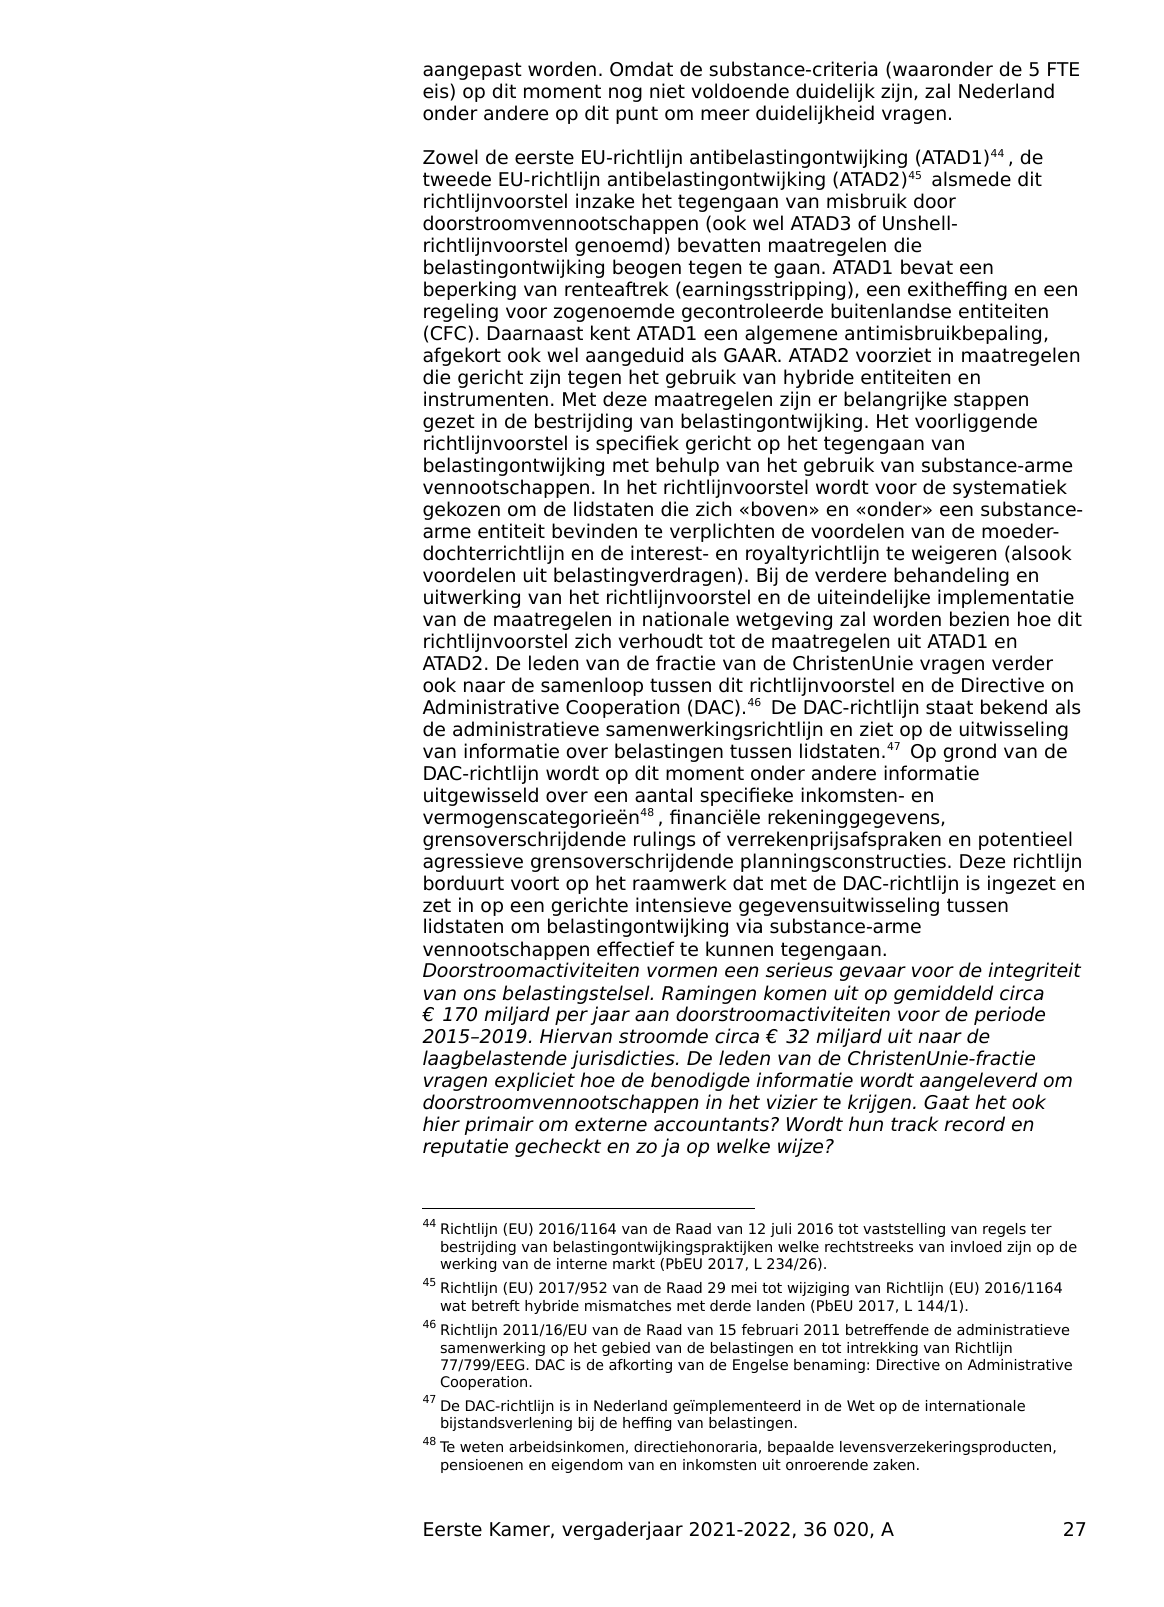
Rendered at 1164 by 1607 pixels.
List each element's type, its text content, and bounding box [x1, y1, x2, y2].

text Richtlijn (EU) 2017/952 van de Raad 29 mei tot wijziging van Richtlijn (EU) 2016/1164 wat betreft hybride mismatches met derde landen (PbEU 2017, L 144/1). [422, 1276, 1087, 1315]
text Richtlijn 2011/16/EU van de Raad van 15 februari 2011 betreffende de administratieve samenwerking op het gebied van de belastingen en tot intrekking van Richtlijn 77/799/EEG. DAC is de afkorting van de Engelse benaming: Directive on Administrative Cooperation. [422, 1318, 1087, 1391]
text aangepast worden. Omdat de substance-criteria (waaronder de 5 FTE eis) op dit moment nog niet voldoende duidelijk zijn, zal Nederland onder andere op dit punt om meer duidelijkheid vragen. [422, 59, 1087, 125]
text De DAC-richtlijn is in Nederland geïmplementeerd in de Wet op de internationale bijstandsverlening bij de heffing van belastingen. [422, 1393, 1087, 1432]
text Zowel de eerste EU-richtlijn antibelastingontwijking (ATAD1), de tweede EU-richtlijn antibelastingontwijking (ATAD2) alsmede dit richtlijnvoorstel inzake het tegengaan van misbruik door doorstroomvennootschappen (ook wel ATAD3 of Unshell-richtlijnvoorstel genoemd) bevatten maatregelen die belastingontwijking beogen tegen te gaan. ATAD1 bevat een beperking van renteaftrek (earningsstripping), een exitheffing en een regeling voor zogenoemde gecontroleerde buitenlandse entiteiten (CFC). Daarnaast kent ATAD1 een algemene antimisbruikbepaling, afgekort ook wel aangeduid als GAAR. ATAD2 voorziet in maatregelen die gericht zijn tegen het gebruik van hybride entiteiten en instrumenten. Met deze maatregelen zijn er belangrijke stappen gezet in de bestrijding van belastingontwijking. Het voorliggende richtlijnvoorstel is specifiek gericht op het tegengaan van belastingontwijking met behulp van het gebruik van substance-arme vennootschappen. In het richtlijnvoorstel wordt voor de systematiek gekozen om de lidstaten die zich «boven» en «onder» een substance-arme entiteit bevinden te verplichten de voordelen van de moeder-dochterrichtlijn en de interest- en royaltyrichtlijn te weigeren (alsook voordelen uit belastingverdragen). Bij de verdere behandeling en uitwerking van het richtlijnvoorstel en de uiteindelijke implementatie van de maatregelen in nationale wetgeving zal worden bezien hoe dit richtlijnvoorstel zich verhoudt tot de maatregelen uit ATAD1 en ATAD2. De leden van de fractie van de ChristenUnie vragen verder ook naar de samenloop tussen dit richtlijnvoorstel en de Directive on Administrative Cooperation (DAC). De DAC-richtlijn staat bekend als de administratieve samenwerkingsrichtlijn en ziet op de uitwisseling van informatie over belastingen tussen lidstaten. Op grond van de DAC-richtlijn wordt op dit moment onder andere informatie uitgewisseld over een aantal specifieke inkomsten- en vermogenscategorieën, financiële rekeninggegevens, grensoverschrijdende rulings of verrekenprijsafspraken en potentieel agressieve grensoverschrijdende planningsconstructies. Deze richtlijn borduurt voort op het raamwerk dat met de DAC-richtlijn is ingezet en zet in op een gerichte intensieve gegevensuitwisseling tussen lidstaten om belastingontwijking via substance-arme vennootschappen effectief te kunnen tegengaan. [422, 147, 1087, 960]
text Te weten arbeidsinkomen, directiehonoraria, bepaalde levensverzekeringsproducten, pensioenen en eigendom van en inkomsten uit onroerende zaken. [422, 1435, 1087, 1474]
text Doorstroomactiviteiten vormen een serieus gevaar voor de integriteit van ons belastingstelsel. Ramingen komen uit op gemiddeld circa € 170 miljard per jaar aan doorstroomactiviteiten voor de periode 2015–2019. Hiervan stroomde circa € 32 miljard uit naar de laagbelastende jurisdicties. De leden van de ChristenUnie-fractie vragen expliciet hoe de benodigde informatie wordt aangeleverd om doorstroomvennootschappen in het vizier te krijgen. Gaat het ook hier primair om externe accountants? Wordt hun track record en reputatie gecheckt en zo ja op welke wijze? [422, 960, 1087, 1158]
text Richtlijn (EU) 2016/1164 van de Raad van 12 juli 2016 tot vaststelling van regels ter bestrijding van belastingontwijkingspraktijken welke rechtstreeks van invloed zijn op de werking van de interne markt (PbEU 2017, L 234/26). [422, 1217, 1087, 1273]
